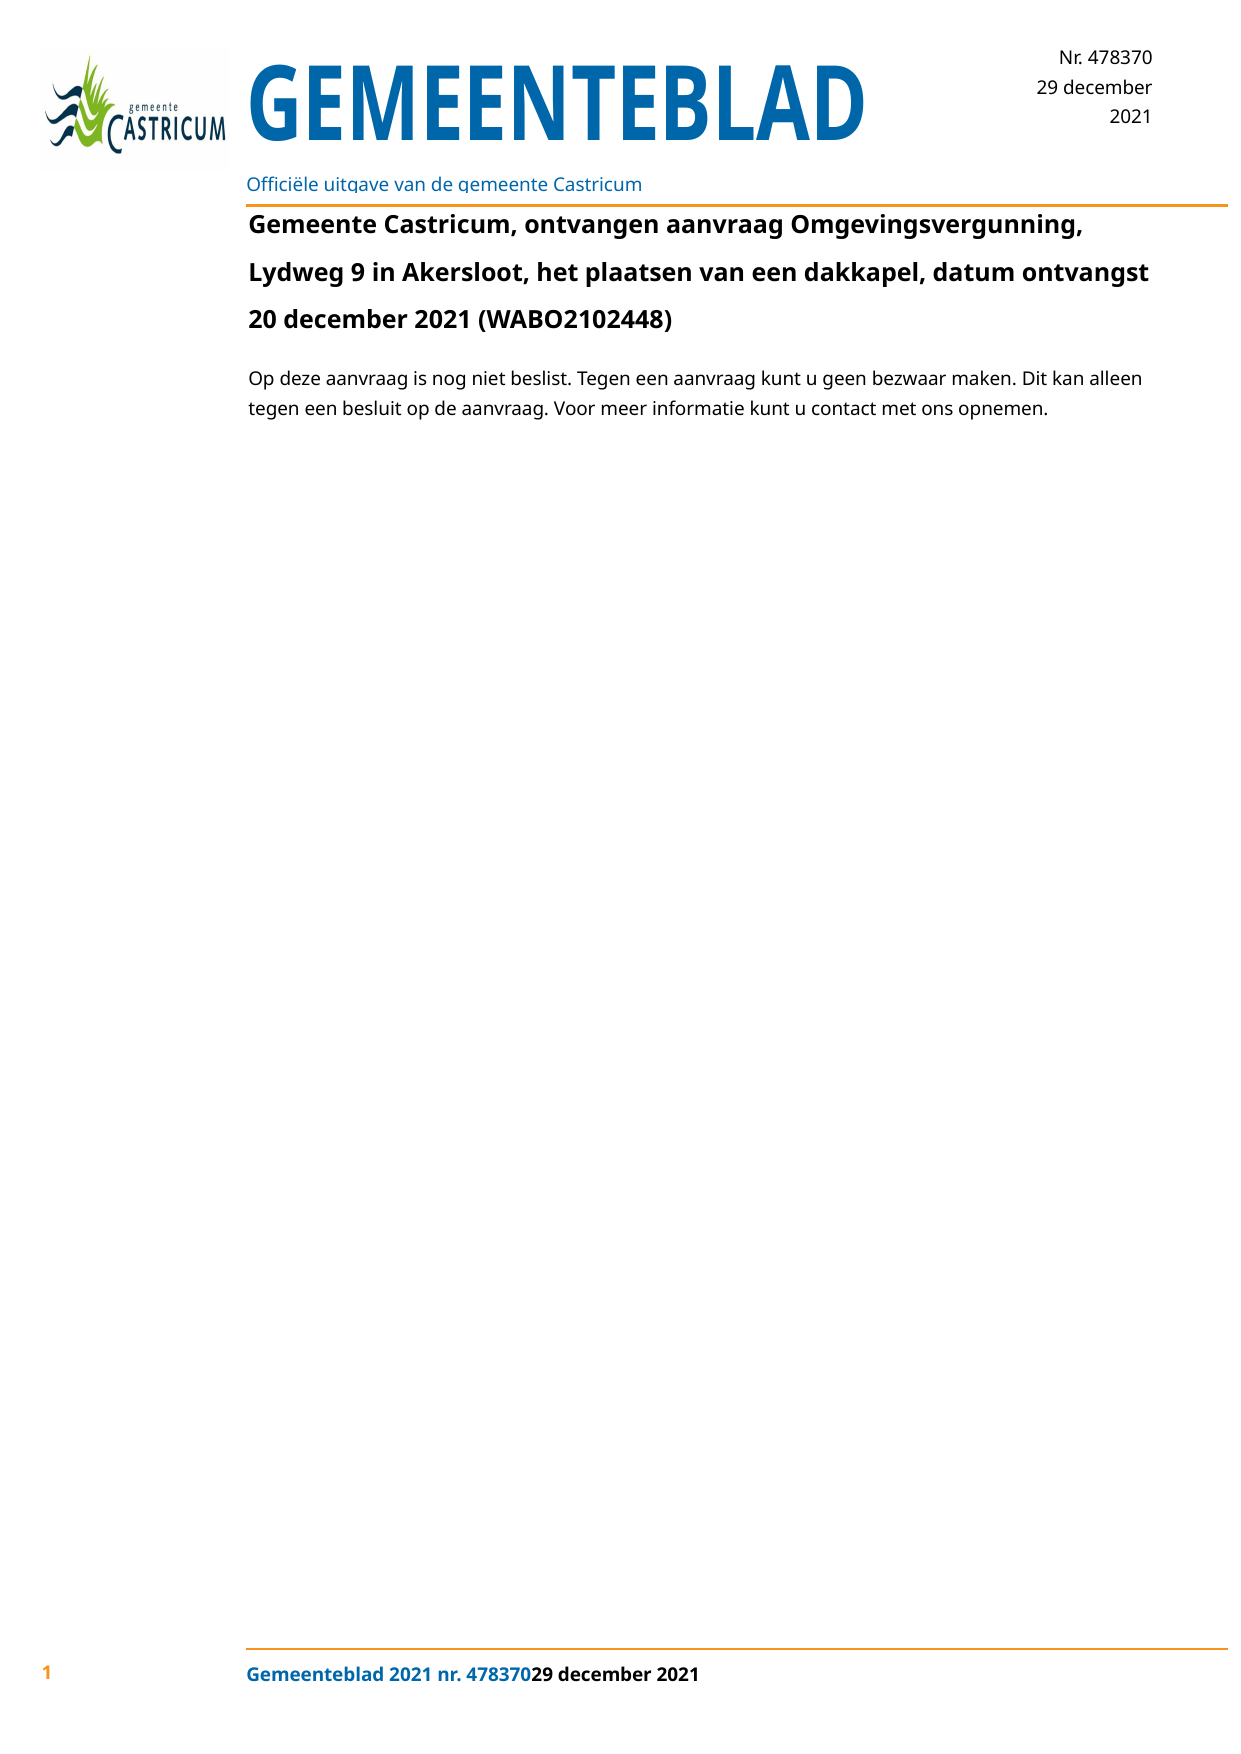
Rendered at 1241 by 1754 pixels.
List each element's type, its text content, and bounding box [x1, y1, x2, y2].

text Gemeente Castricum, ontvangen aanvraag Omgevingsvergunning, Lydweg 9 in Akersloot, het plaatsen van een dakkapel, datum ontvangst 20 december 2021 (WABO2102448) [248, 207, 1152, 336]
picture [41, 47, 231, 172]
text Op deze aanvraag is nog niet beslist. Tegen een aanvraag kunt u geen bezwaar maken. Dit kan alleen tegen een besluit op de aanvraag. Voor meer informatie kunt u contact met ons opnemen. [248, 366, 1152, 421]
